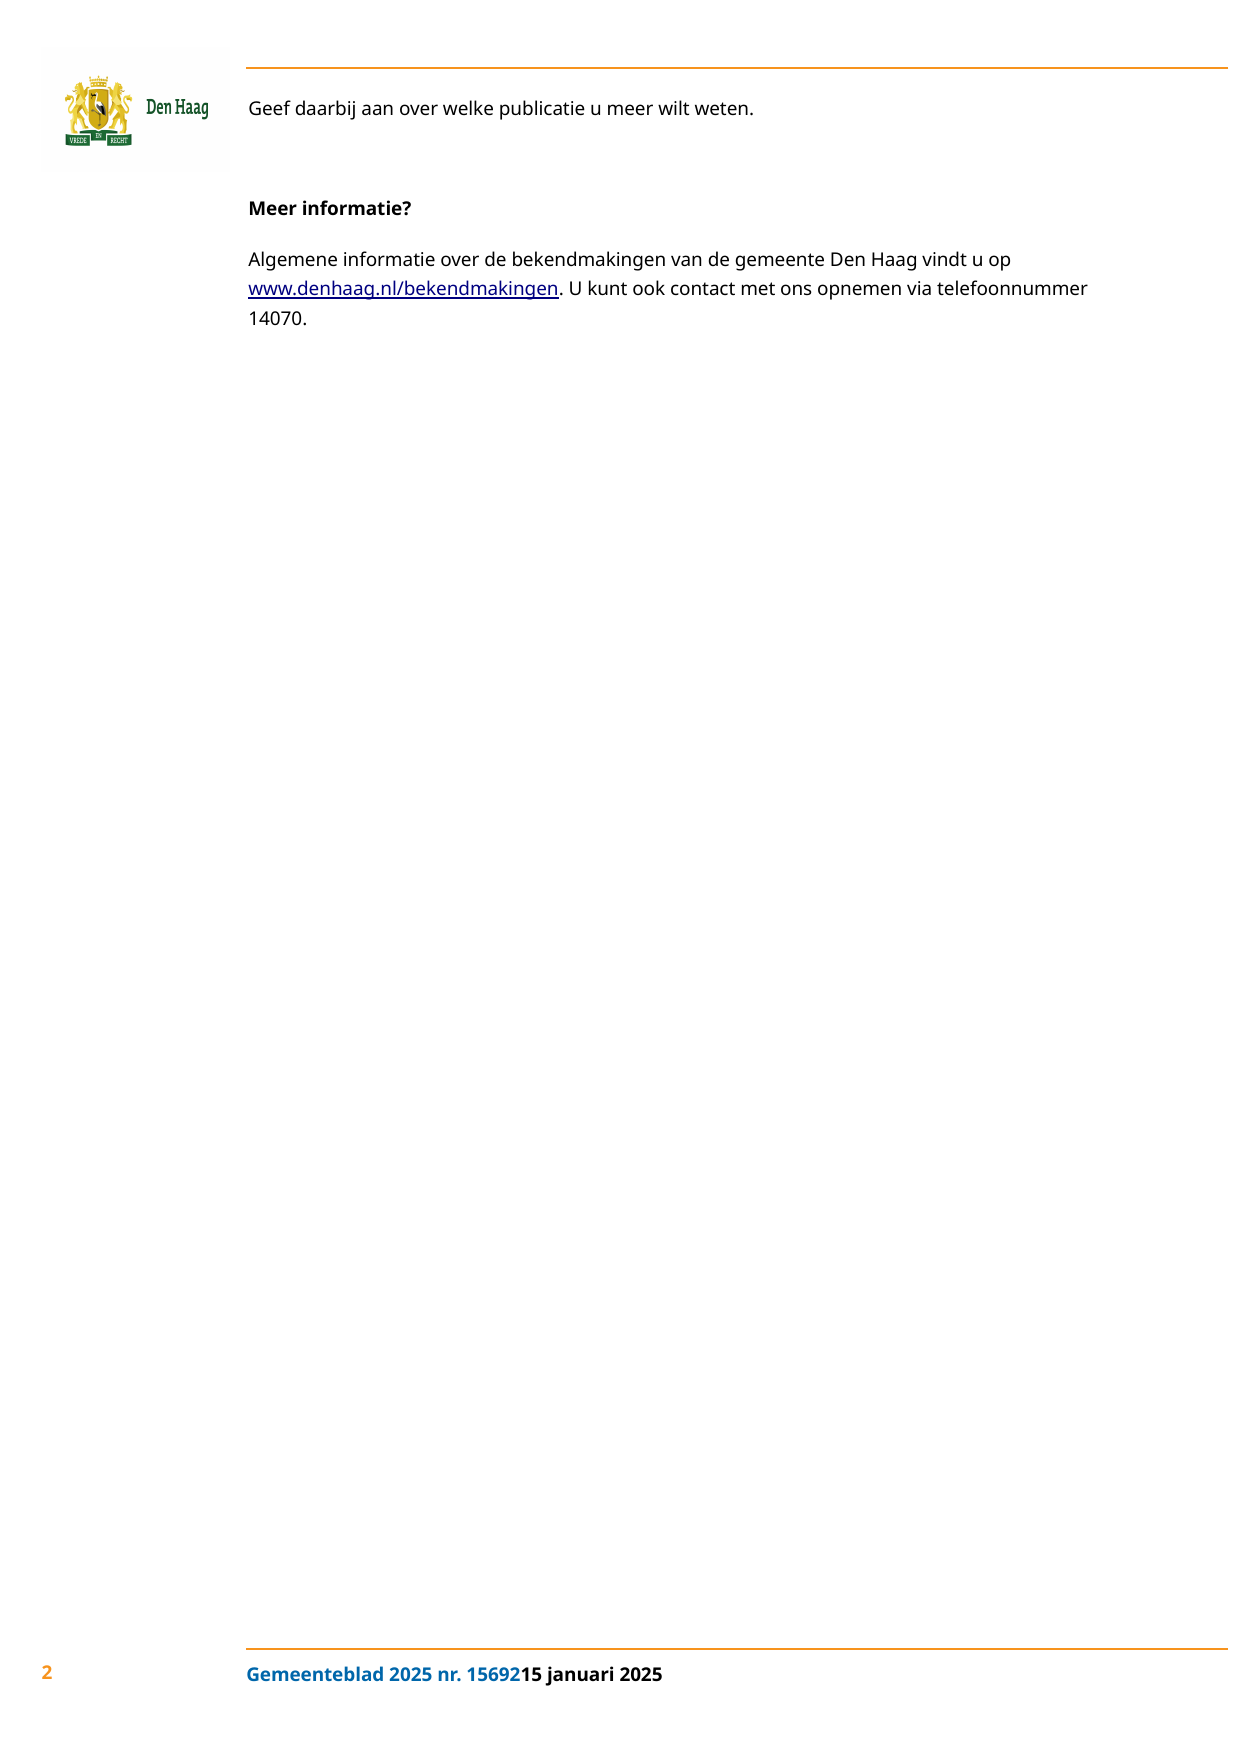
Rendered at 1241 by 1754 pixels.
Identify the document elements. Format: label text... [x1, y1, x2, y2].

picture [41, 47, 231, 172]
text Algemene informatie over de bekendmakingen van de gemeente Den Haag vindt u op www.denhaag.nl/bekendmakingen. U kunt ook contact met ons opnemen via telefoonnummer 14070. [248, 246, 1152, 331]
text Meer informatie? [248, 196, 1152, 221]
text Geef daarbij aan over welke publicatie u meer wilt weten. [248, 95, 1152, 121]
